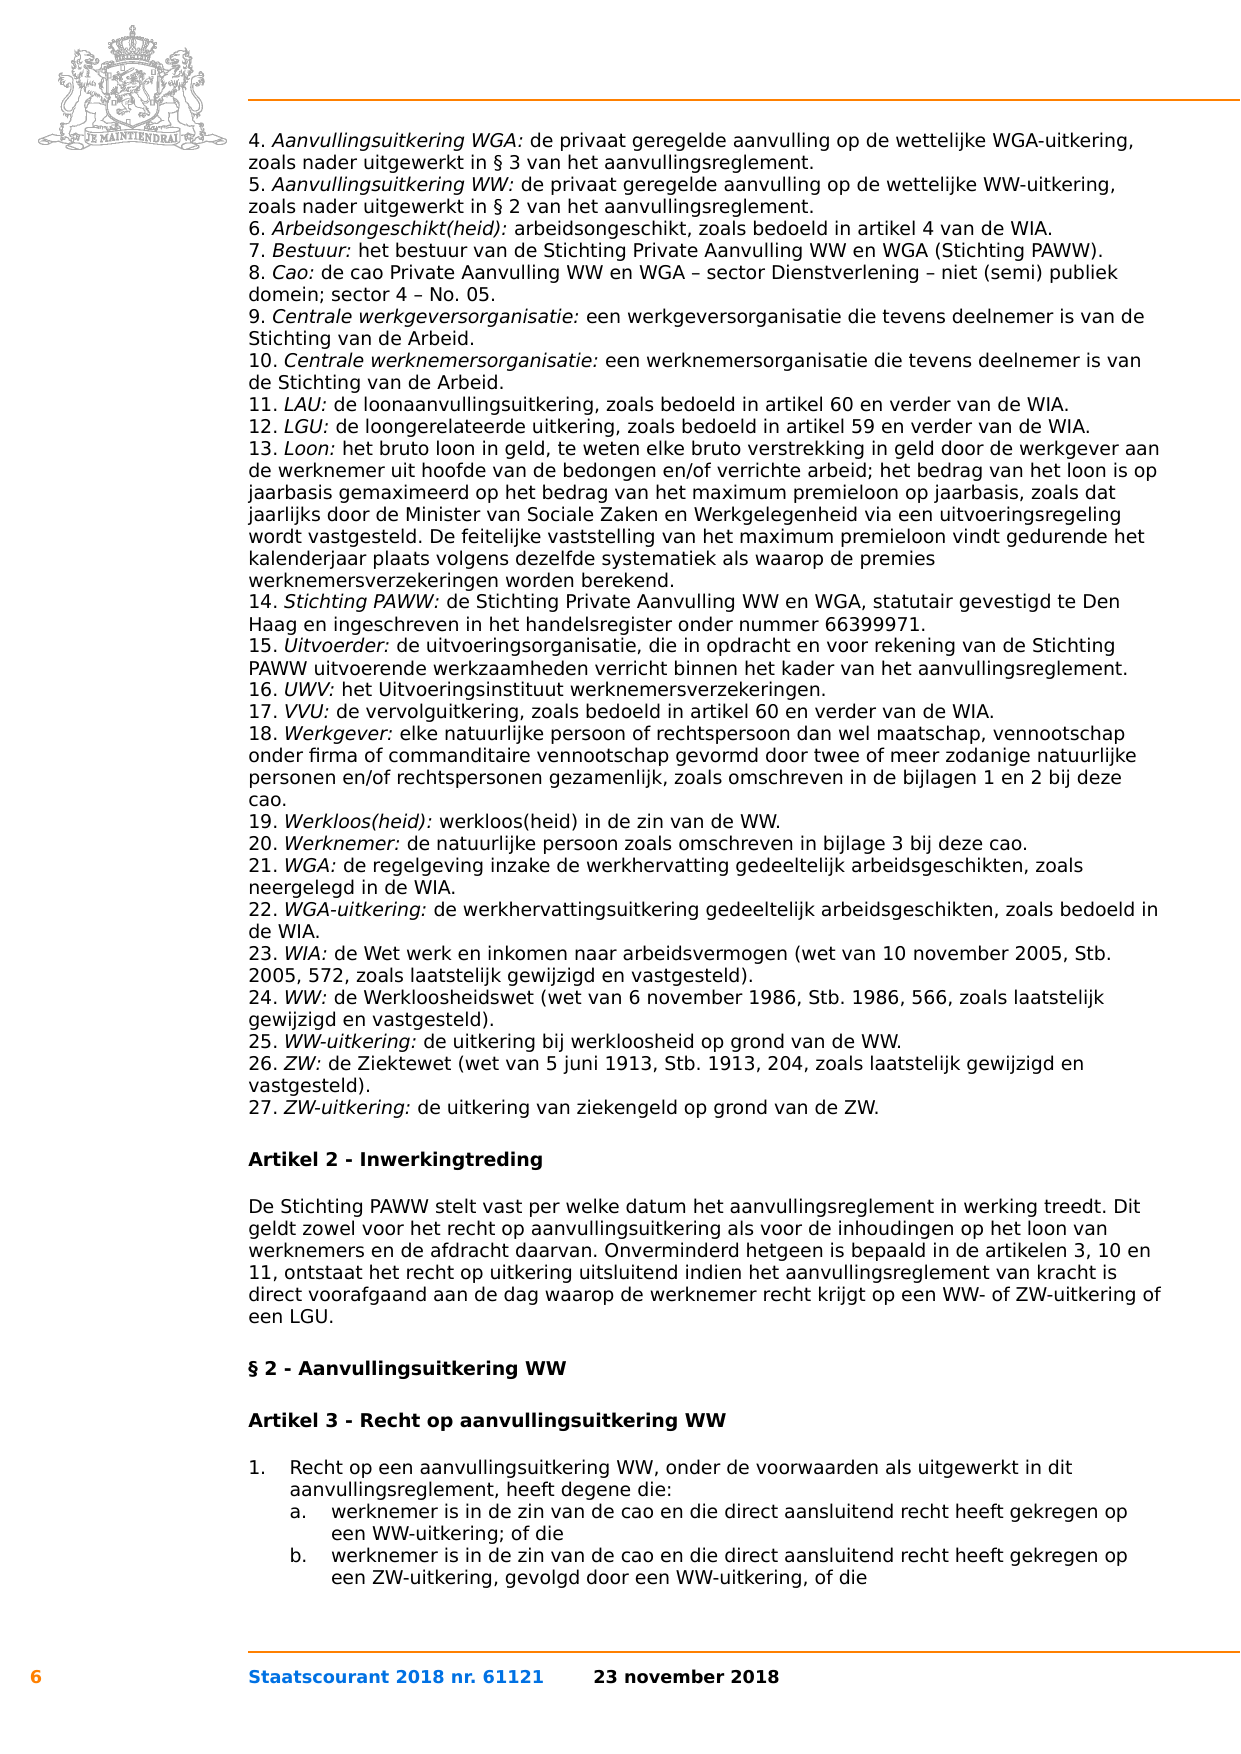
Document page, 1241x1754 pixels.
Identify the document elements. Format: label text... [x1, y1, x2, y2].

subtitle § 2 - Aanvullingsuitkering WW [248, 1358, 1163, 1380]
picture [38, 25, 227, 150]
text 25. WW-uitkering: de uitkering bij werkloosheid op grond van de WW. [248, 1031, 1163, 1053]
text 23. WIA: de Wet werk en inkomen naar arbeidsvermogen (wet van 10 november 2005, Stb. 2005, 572, zoals laatstelijk gewijzigd en vastgesteld). [248, 943, 1163, 987]
text 7. Bestuur: het bestuur van de Stichting Private Aanvulling WW en WGA (Stichting PAWW). [248, 240, 1163, 262]
text 15. Uitvoerder: de uitvoeringsorganisatie, die in opdracht en voor rekening van de Stichting PAWW uitvoerende werkzaamheden verricht binnen het kader van het aanvullingsreglement. [248, 635, 1163, 679]
text 4. Aanvullingsuitkering WGA: de privaat geregelde aanvulling op de wettelijke WGA-uitkering, zoals nader uitgewerkt in § 3 van het aanvullingsreglement. [248, 130, 1163, 174]
text 8. Cao: de cao Private Aanvulling WW en WGA – sector Dienstverlening – niet (semi) publiek domein; sector 4 – No. 05. [248, 262, 1163, 306]
text 26. ZW: de Ziektewet (wet van 5 juni 1913, Stb. 1913, 204, zoals laatstelijk gewijzigd en vastgesteld). [248, 1053, 1163, 1097]
text 12. LGU: de loongerelateerde uitkering, zoals bedoeld in artikel 59 en verder van de WIA. [248, 416, 1163, 438]
text 17. VVU: de vervolguitkering, zoals bedoeld in artikel 60 en verder van de WIA. [248, 701, 1163, 723]
text 22. WGA-uitkering: de werkhervattingsuitkering gedeeltelijk arbeidsgeschikten, zoals bedoeld in de WIA. [248, 899, 1163, 943]
text 19. Werkloos(heid): werkloos(heid) in de zin van de WW. [248, 811, 1163, 833]
text 24. WW: de Werkloosheidswet (wet van 6 november 1986, Stb. 1986, 566, zoals laatstelijk gewijzigd en vastgesteld). [248, 987, 1163, 1031]
text 9. Centrale werkgeversorganisatie: een werkgeversorganisatie die tevens deelnemer is van de Stichting van de Arbeid. [248, 306, 1163, 350]
text 5. Aanvullingsuitkering WW: de privaat geregelde aanvulling op de wettelijke WW-uitkering, zoals nader uitgewerkt in § 2 van het aanvullingsreglement. [248, 174, 1163, 218]
text 11. LAU: de loonaanvullingsuitkering, zoals bedoeld in artikel 60 en verder van de WIA. [248, 394, 1163, 416]
text 27. ZW-uitkering: de uitkering van ziekengeld op grond van de ZW. [248, 1097, 1163, 1119]
text 1. Recht op een aanvullingsuitkering WW, onder de voorwaarden als uitgewerkt in dit aanvullingsreglement, heeft degene die: [248, 1457, 1163, 1501]
text 13. Loon: het bruto loon in geld, te weten elke bruto verstrekking in geld door de werkgever aan de werknemer uit hoofde van de bedongen en/of verrichte arbeid; het bedrag van het loon is op jaarbasis gemaximeerd op het bedrag van het maximum premieloon op jaarbasis, zoals dat jaarlijks door de Minister van Sociale Zaken en Werkgelegenheid via een uitvoeringsregeling wordt vastgesteld. De feitelijke vaststelling van het maximum premieloon vindt gedurende het kalenderjaar plaats volgens dezelfde systematiek als waarop de premies werknemersverzekeringen worden berekend. [248, 438, 1163, 591]
text 14. Stichting PAWW: de Stichting Private Aanvulling WW en WGA, statutair gevestigd te Den Haag en ingeschreven in het handelsregister onder nummer 66399971. [248, 591, 1163, 635]
text 6. Arbeidsongeschikt(heid): arbeidsongeschikt, zoals bedoeld in artikel 4 van de WIA. [248, 218, 1163, 240]
text 18. Werkgever: elke natuurlijke persoon of rechtspersoon dan wel maatschap, vennootschap onder firma of commanditaire vennootschap gevormd door twee of meer zodanige natuurlijke personen en/of rechtspersonen gezamenlijk, zoals omschreven in de bijlagen 1 en 2 bij deze cao. [248, 723, 1163, 811]
subtitle Artikel 3 - Recht op aanvullingsuitkering WW [248, 1410, 1163, 1432]
subtitle Artikel 2 - Inwerkingtreding [248, 1149, 1163, 1171]
text a. werknemer is in de zin van de cao en die direct aansluitend recht heeft gekregen op een WW-uitkering; of die [289, 1501, 1163, 1545]
text 10. Centrale werknemersorganisatie: een werknemersorganisatie die tevens deelnemer is van de Stichting van de Arbeid. [248, 350, 1163, 394]
text 21. WGA: de regelgeving inzake de werkhervatting gedeeltelijk arbeidsgeschikten, zoals neergelegd in de WIA. [248, 855, 1163, 899]
text 16. UWV: het Uitvoeringsinstituut werknemersverzekeringen. [248, 679, 1163, 701]
text 20. Werknemer: de natuurlijke persoon zoals omschreven in bijlage 3 bij deze cao. [248, 833, 1163, 855]
text b. werknemer is in de zin van de cao en die direct aansluitend recht heeft gekregen op een ZW-uitkering, gevolgd door een WW-uitkering, of die [289, 1545, 1163, 1589]
text De Stichting PAWW stelt vast per welke datum het aanvullingsreglement in werking treedt. Dit geldt zowel voor het recht op aanvullingsuitkering als voor de inhoudingen op het loon van werknemers en de afdracht daarvan. Onverminderd hetgeen is bepaald in de artikelen 3, 10 en 11, ontstaat het recht op uitkering uitsluitend indien het aanvullingsreglement van kracht is direct voorafgaand aan de dag waarop de werknemer recht krijgt op een WW- of ZW-uitkering of een LGU. [248, 1196, 1163, 1328]
